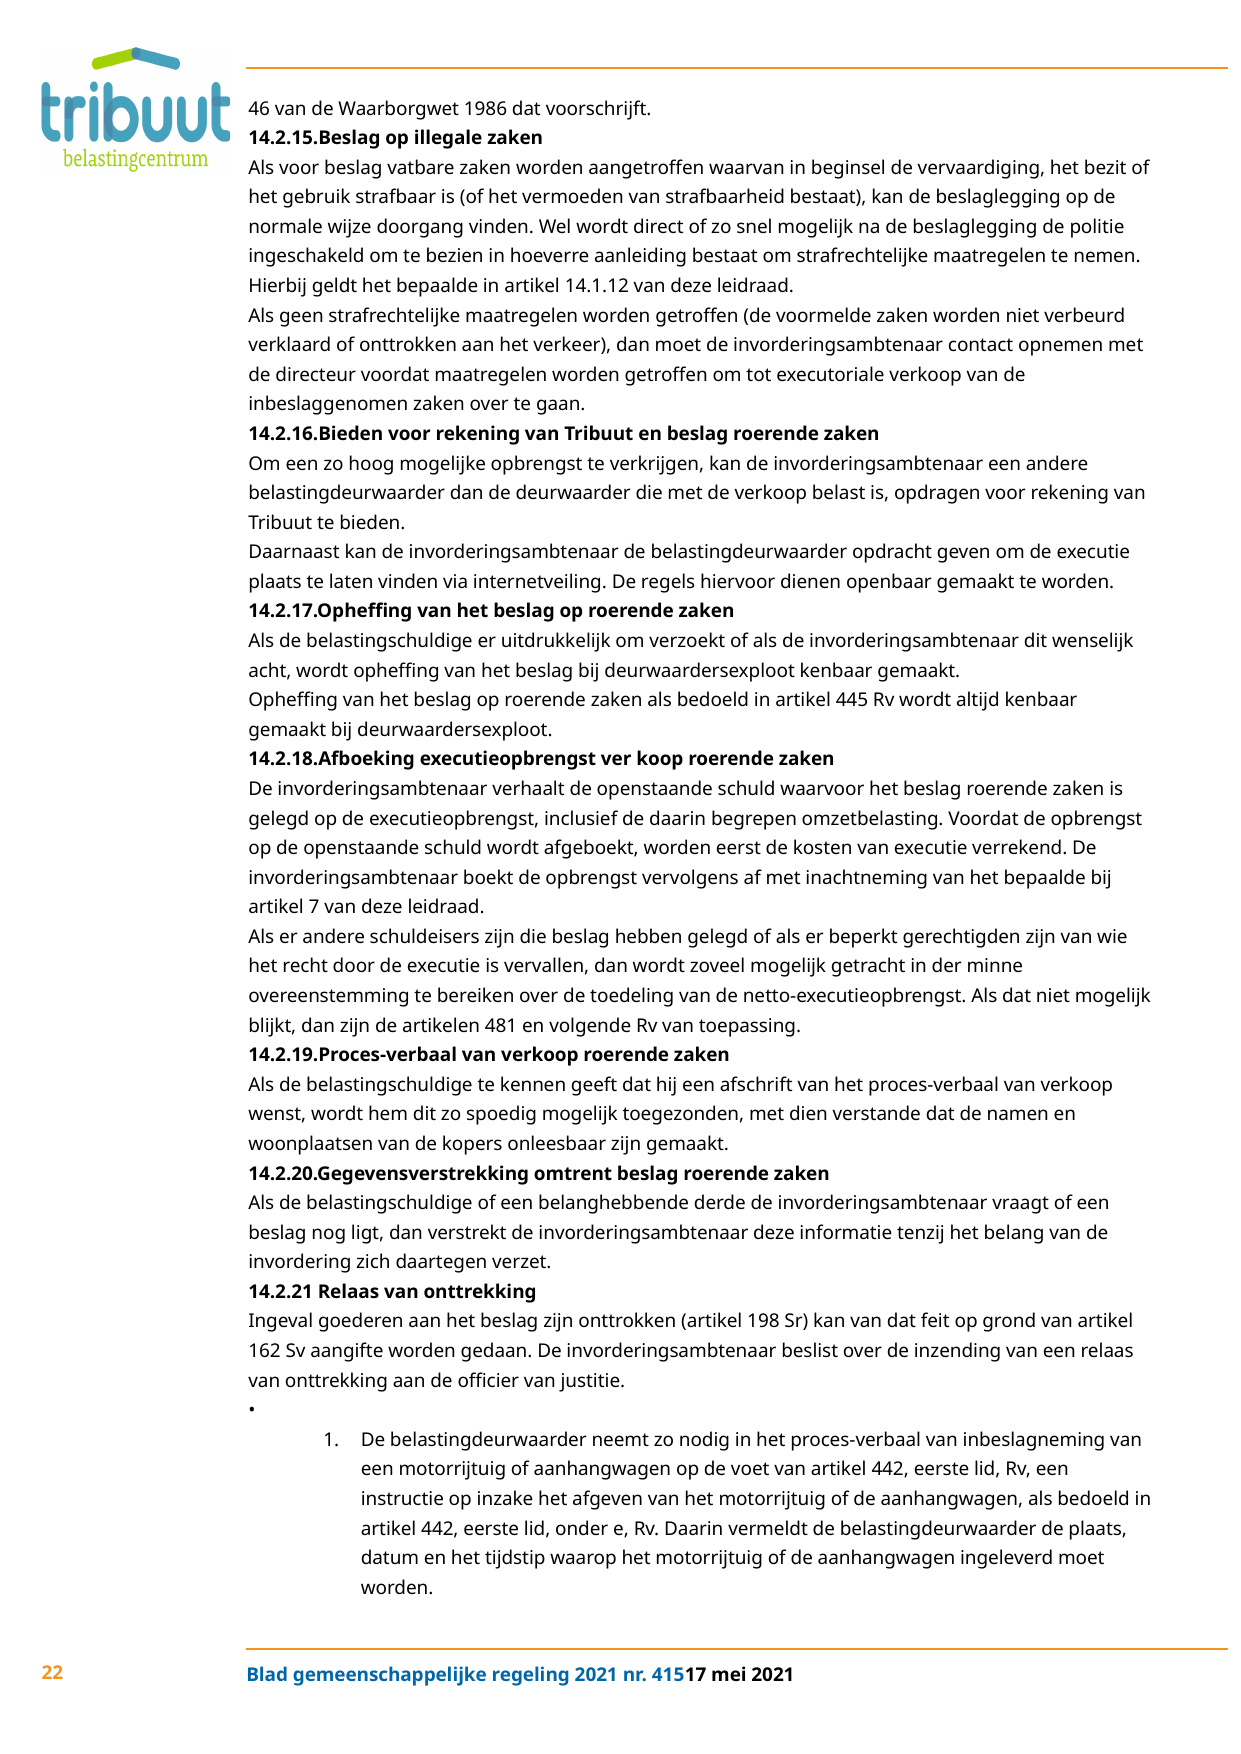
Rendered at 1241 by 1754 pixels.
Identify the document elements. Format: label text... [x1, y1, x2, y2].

text De invorderingsambtenaar verhaalt de openstaande schuld waarvoor het beslag roerende zaken is gelegd op de executieopbrengst, inclusief de daarin begrepen omzetbelasting. Voordat de opbrengst op de openstaande schuld wordt afgeboekt, worden eerst de kosten van executie verrekend. De invorderingsambtenaar boekt de opbrengst vervolgens af met inachtneming van het bepaalde bij artikel 7 van deze leidraad. [248, 775, 1152, 919]
picture [41, 47, 231, 172]
text Als de belastingschuldige of een belanghebbende derde de invorderingsambtenaar vraagt of een beslag nog ligt, dan verstrekt de invorderingsambtenaar deze informatie tenzij het belang van de invordering zich daartegen verzet. [248, 1189, 1152, 1274]
text Als er andere schuldeisers zijn die beslag hebben gelegd of als er beperkt gerechtigden zijn van wie het recht door de executie is vervallen, dan wordt zoveel mogelijk getracht in der minne overeenstemming te bereiken over de toedeling van de netto-executieopbrengst. Als dat niet mogelijk blijkt, dan zijn de artikelen 481 en volgende Rv van toepassing. [248, 923, 1152, 1038]
text 14.2.16.Bieden voor rekening van Tribuut en beslag roerende zaken [248, 420, 1152, 446]
text 14.2.20.Gegevensverstrekking omtrent beslag roerende zaken [248, 1160, 1152, 1186]
text Als de belastingschuldige er uitdrukkelijk om verzoekt of als de invorderingsambtenaar dit wenselijk acht, wordt opheffing van het beslag bij deurwaardersexploot kenbaar gemaakt. [248, 627, 1152, 683]
text 14.2.21 Relaas van onttrekking [248, 1278, 1152, 1304]
text 14.2.18.Afboeking executieopbrengst ver koop roerende zaken [248, 746, 1152, 771]
text 14.2.17.Opheffing van het beslag op roerende zaken [248, 598, 1152, 623]
text Als geen strafrechtelijke maatregelen worden getroffen (de voormelde zaken worden niet verbeurd verklaard of onttrokken aan het verkeer), dan moet de invorderingsambtenaar contact opnemen met de directeur voordat maatregelen worden getroffen om tot executoriale verkoop van de inbeslaggenomen zaken over te gaan. [248, 302, 1152, 416]
text Als voor beslag vatbare zaken worden aangetroffen waarvan in beginsel de vervaardiging, het bezit of het gebruik strafbaar is (of het vermoeden van strafbaarheid bestaat), kan de beslaglegging op de normale wijze doorgang vinden. Wel wordt direct of zo snel mogelijk na de beslaglegging de politie ingeschakeld om te bezien in hoeverre aanleiding bestaat om strafrechtelijke maatregelen te nemen. Hierbij geldt het bepaalde in artikel 14.1.12 van deze leidraad. [248, 154, 1152, 298]
text 14.2.15.Beslag op illegale zaken [248, 124, 1152, 150]
text Daarnaast kan de invorderingsambtenaar de belastingdeurwaarder opdracht geven om de executie plaats te laten vinden via internetveiling. De regels hiervoor dienen openbaar gemaakt te worden. [248, 538, 1152, 594]
text Ingeval goederen aan het beslag zijn onttrokken (artikel 198 Sr) kan van dat feit op grond van artikel 162 Sv aangifte worden gedaan. De invorderingsambtenaar beslist over de inzending van een relaas van onttrekking aan de officier van justitie. [248, 1308, 1152, 1393]
text 46 van de Waarborgwet 1986 dat voorschrijft. [248, 95, 1152, 121]
text Om een zo hoog mogelijke opbrengst te verkrijgen, kan de invorderingsambtenaar een andere belastingdeurwaarder dan de deurwaarder die met de verkoop belast is, opdragen voor rekening van Tribuut te bieden. [248, 450, 1152, 535]
text Als de belastingschuldige te kennen geeft dat hij een afschrift van het proces-verbaal van verkoop wenst, wordt hem dit zo spoedig mogelijk toegezonden, met dien verstande dat de namen en woonplaatsen van de kopers onleesbaar zijn gemaakt. [248, 1071, 1152, 1156]
text 14.2.19.Proces-verbaal van verkoop roerende zaken [248, 1041, 1152, 1067]
list De belastingdeurwaarder neemt zo nodig in het proces-verbaal van inbeslagneming van een motorrijtuig of aanhangwagen op de voet van artikel 442, eerste lid, Rv, een instructie op inzake het afgeven van het motorrijtuig of de aanhangwagen, als bedoeld in artikel 442, eerste lid, onder e, Rv. Daarin vermeldt de belastingdeurwaarder de plaats, datum en het tijdstip waarop het motorrijtuig of de aanhangwagen ingeleverd moet worden. [323, 1426, 1152, 1600]
text Opheffing van het beslag op roerende zaken als bedoeld in artikel 445 Rv wordt altijd kenbaar gemaakt bij deurwaardersexploot. [248, 686, 1152, 742]
